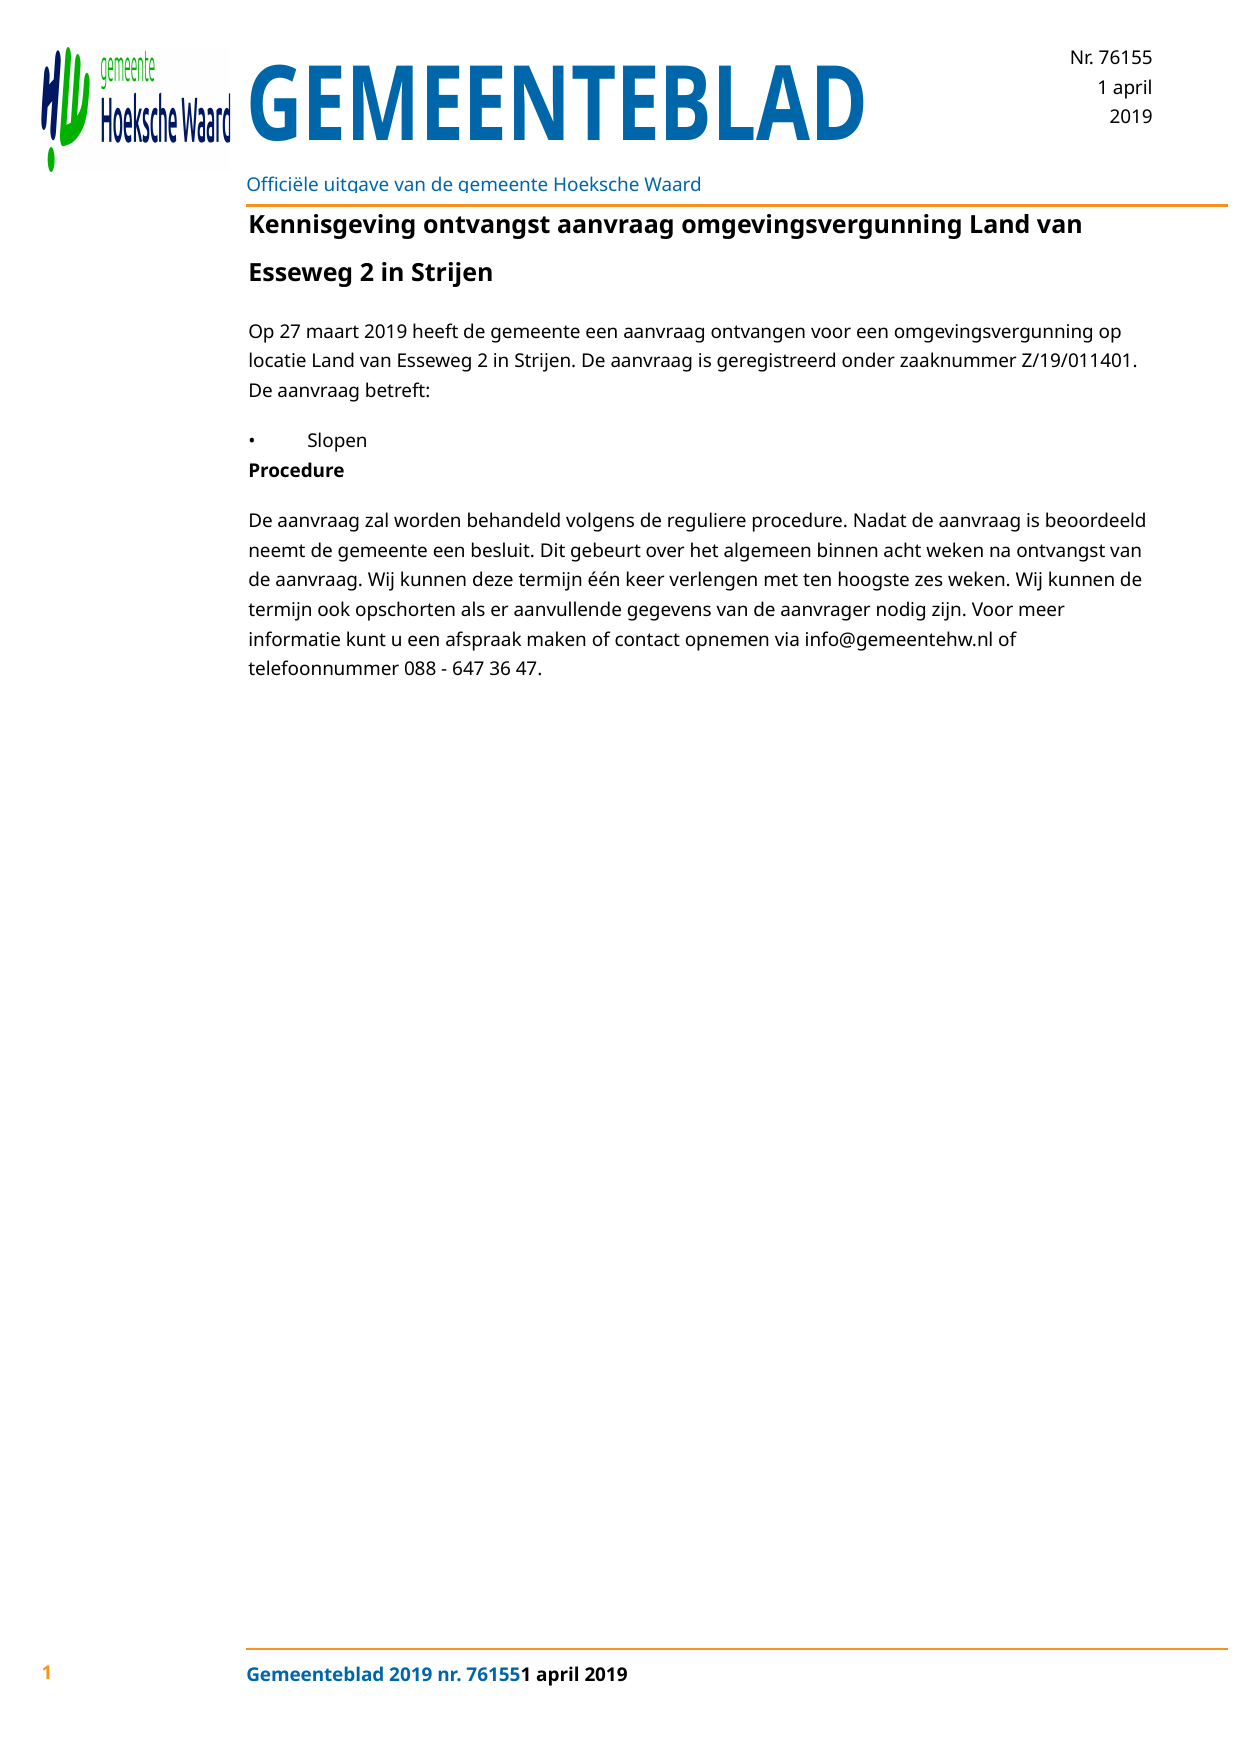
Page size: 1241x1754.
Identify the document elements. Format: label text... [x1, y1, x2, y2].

text Op 27 maart 2019 heeft de gemeente een aanvraag ontvangen voor een omgevingsvergunning op locatie Land van Esseweg 2 in Strijen. De aanvraag is geregistreerd onder zaaknummer Z/19/011401. De aanvraag betreft: [248, 318, 1152, 403]
text Procedure [248, 457, 1152, 483]
picture [41, 47, 231, 172]
text De aanvraag zal worden behandeld volgens de reguliere procedure. Nadat de aanvraag is beoordeeld neemt de gemeente een besluit. Dit gebeurt over het algemeen binnen acht weken na ontvangst van de aanvraag. Wij kunnen deze termijn één keer verlengen met ten hoogste zes weken. Wij kunnen de termijn ook opschorten als er aanvullende gegevens van de aanvrager nodig zijn. Voor meer informatie kunt u een afspraak maken of contact opnemen via info@gemeentehw.nl of telefoonnummer 088 - 647 36 47. [248, 507, 1152, 681]
text Kennisgeving ontvangst aanvraag omgevingsvergunning Land van Esseweg 2 in Strijen [248, 207, 1152, 288]
list Slopen [248, 427, 1152, 453]
